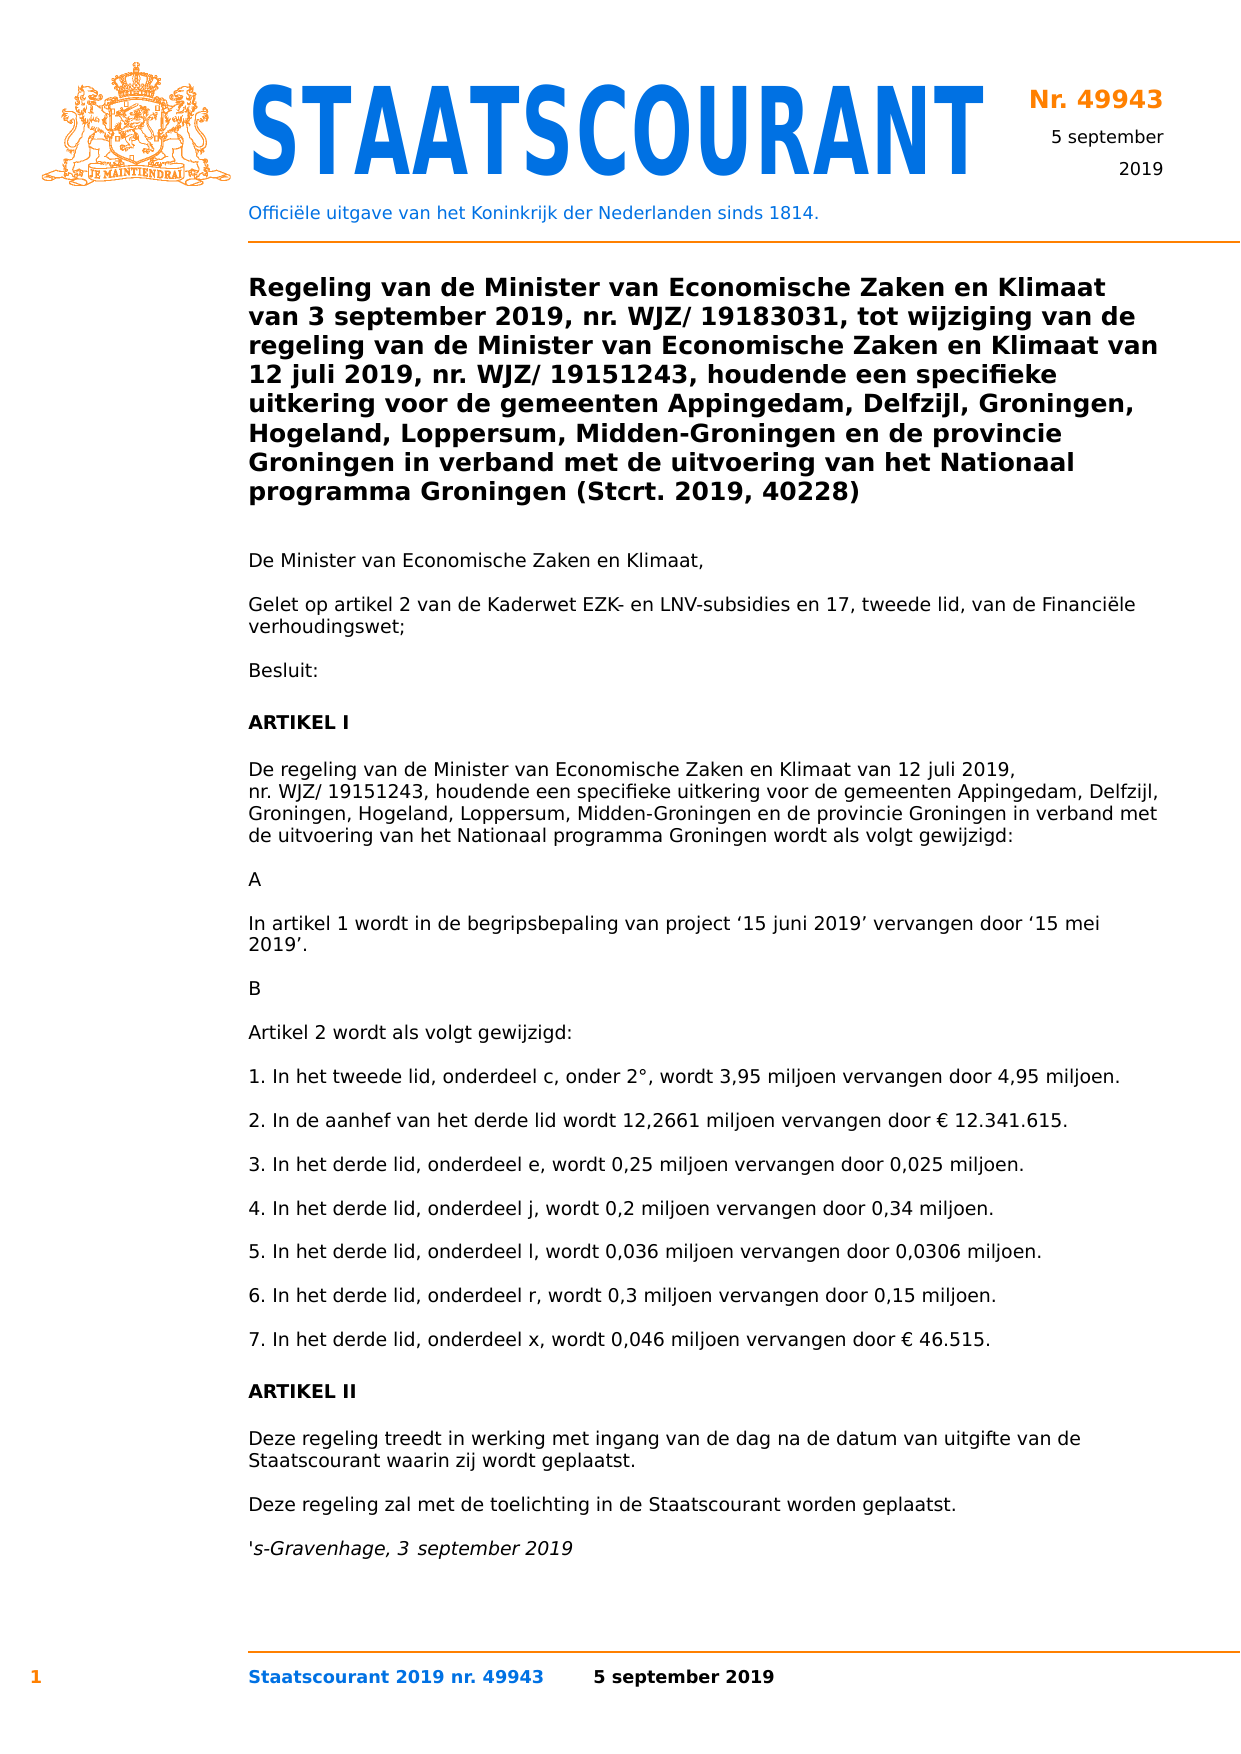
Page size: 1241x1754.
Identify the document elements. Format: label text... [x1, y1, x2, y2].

text 2. In de aanhef van het derde lid wordt 12,2661 miljoen vervangen door € 12.341.615. [248, 1110, 1163, 1132]
subtitle ARTIKEL I [248, 712, 1163, 734]
picture [41, 62, 231, 186]
table_header STAATSCOURANT [248, 62, 998, 203]
text Artikel 2 wordt als volgt gewijzigd: [248, 1022, 1163, 1044]
table_cell 5 september [998, 121, 1240, 153]
text 's-Gravenhage, 3 september 2019 [248, 1538, 1163, 1560]
text 7. In het derde lid, onderdeel x, wordt 0,046 miljoen vervangen door € 46.515. [248, 1329, 1163, 1351]
text De regeling van de Minister van Economische Zaken en Klimaat van 12 juli 2019, nr. WJZ/ 19151243, houdende een specifieke uitkering voor de gemeenten Appingedam, Delfzijl, Groningen, Hogeland, Loppersum, Midden-Groningen en de provincie Groningen in verband met de uitvoering van het Nationaal programma Groningen wordt als volgt gewijzigd: [248, 759, 1163, 847]
text A [248, 868, 1163, 891]
subtitle ARTIKEL II [248, 1381, 1163, 1403]
table_header [25, 62, 248, 241]
text De Minister van Economische Zaken en Klimaat, [248, 550, 1163, 572]
text 3. In het derde lid, onderdeel e, wordt 0,25 miljoen vervangen door 0,025 miljoen. [248, 1154, 1163, 1176]
text B [248, 978, 1163, 1000]
text 5. In het derde lid, onderdeel l, wordt 0,036 miljoen vervangen door 0,0306 miljoen. [248, 1241, 1163, 1263]
text Gelet op artikel 2 van de Kaderwet EZK- en LNV-subsidies en 17, tweede lid, van de Financiële verhoudingswet; [248, 594, 1163, 638]
text In artikel 1 wordt in de begripsbepaling van project ‘15 juni 2019’ vervangen door ‘15 mei 2019’. [248, 912, 1163, 956]
text 4. In het derde lid, onderdeel j, wordt 0,2 miljoen vervangen door 0,34 miljoen. [248, 1197, 1163, 1219]
text Deze regeling zal met de toelichting in de Staatscourant worden geplaatst. [248, 1494, 1163, 1516]
text Deze regeling treedt in werking met ingang van de dag na de datum van uitgifte van de Staatscourant waarin zij wordt geplaatst. [248, 1428, 1163, 1472]
subtitle Regeling van de Minister van Economische Zaken en Klimaat van 3 september 2019, nr. WJZ/ 19183031, tot wijziging van de regeling van de Minister van Economische Zaken en Klimaat van 12 juli 2019, nr. WJZ/ 19151243, houdende een specifieke uitkering voor de gemeenten Appingedam, Delfzijl, Groningen, Hogeland, Loppersum, Midden-Groningen en de provincie Groningen in verband met de uitvoering van het Nationaal programma Groningen (Stcrt. 2019, 40228) [248, 273, 1163, 506]
table_cell 2019 [998, 153, 1240, 203]
table_cell Officiële uitgave van het Koninkrijk der Nederlanden sinds 1814. [248, 203, 1240, 241]
text 6. In het derde lid, onderdeel r, wordt 0,3 miljoen vervangen door 0,15 miljoen. [248, 1285, 1163, 1307]
text 1. In het tweede lid, onderdeel c, onder 2°, wordt 3,95 miljoen vervangen door 4,95 miljoen. [248, 1066, 1163, 1088]
table_header Nr. 49943 [998, 62, 1240, 121]
text Besluit: [248, 660, 1163, 682]
